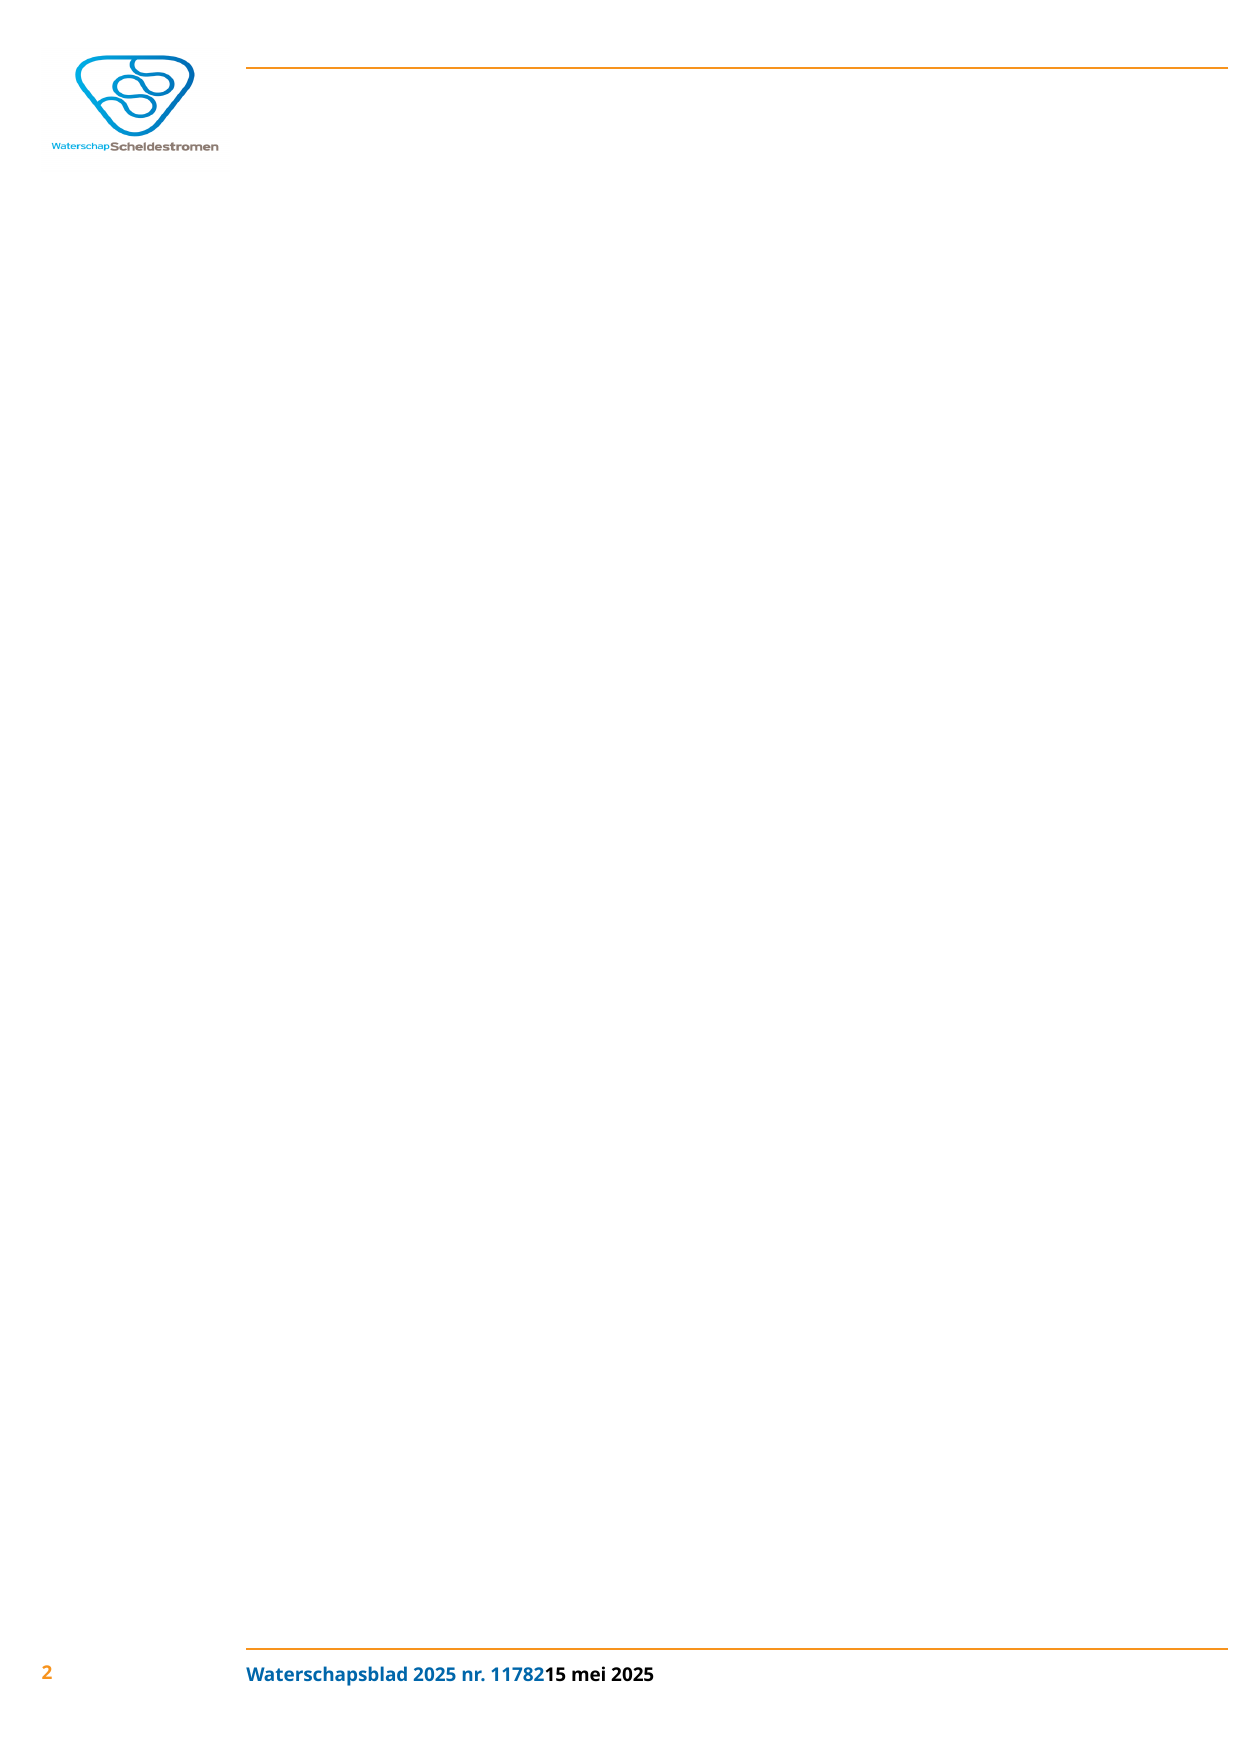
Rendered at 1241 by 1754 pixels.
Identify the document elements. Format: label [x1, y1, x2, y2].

picture [41, 47, 231, 172]
